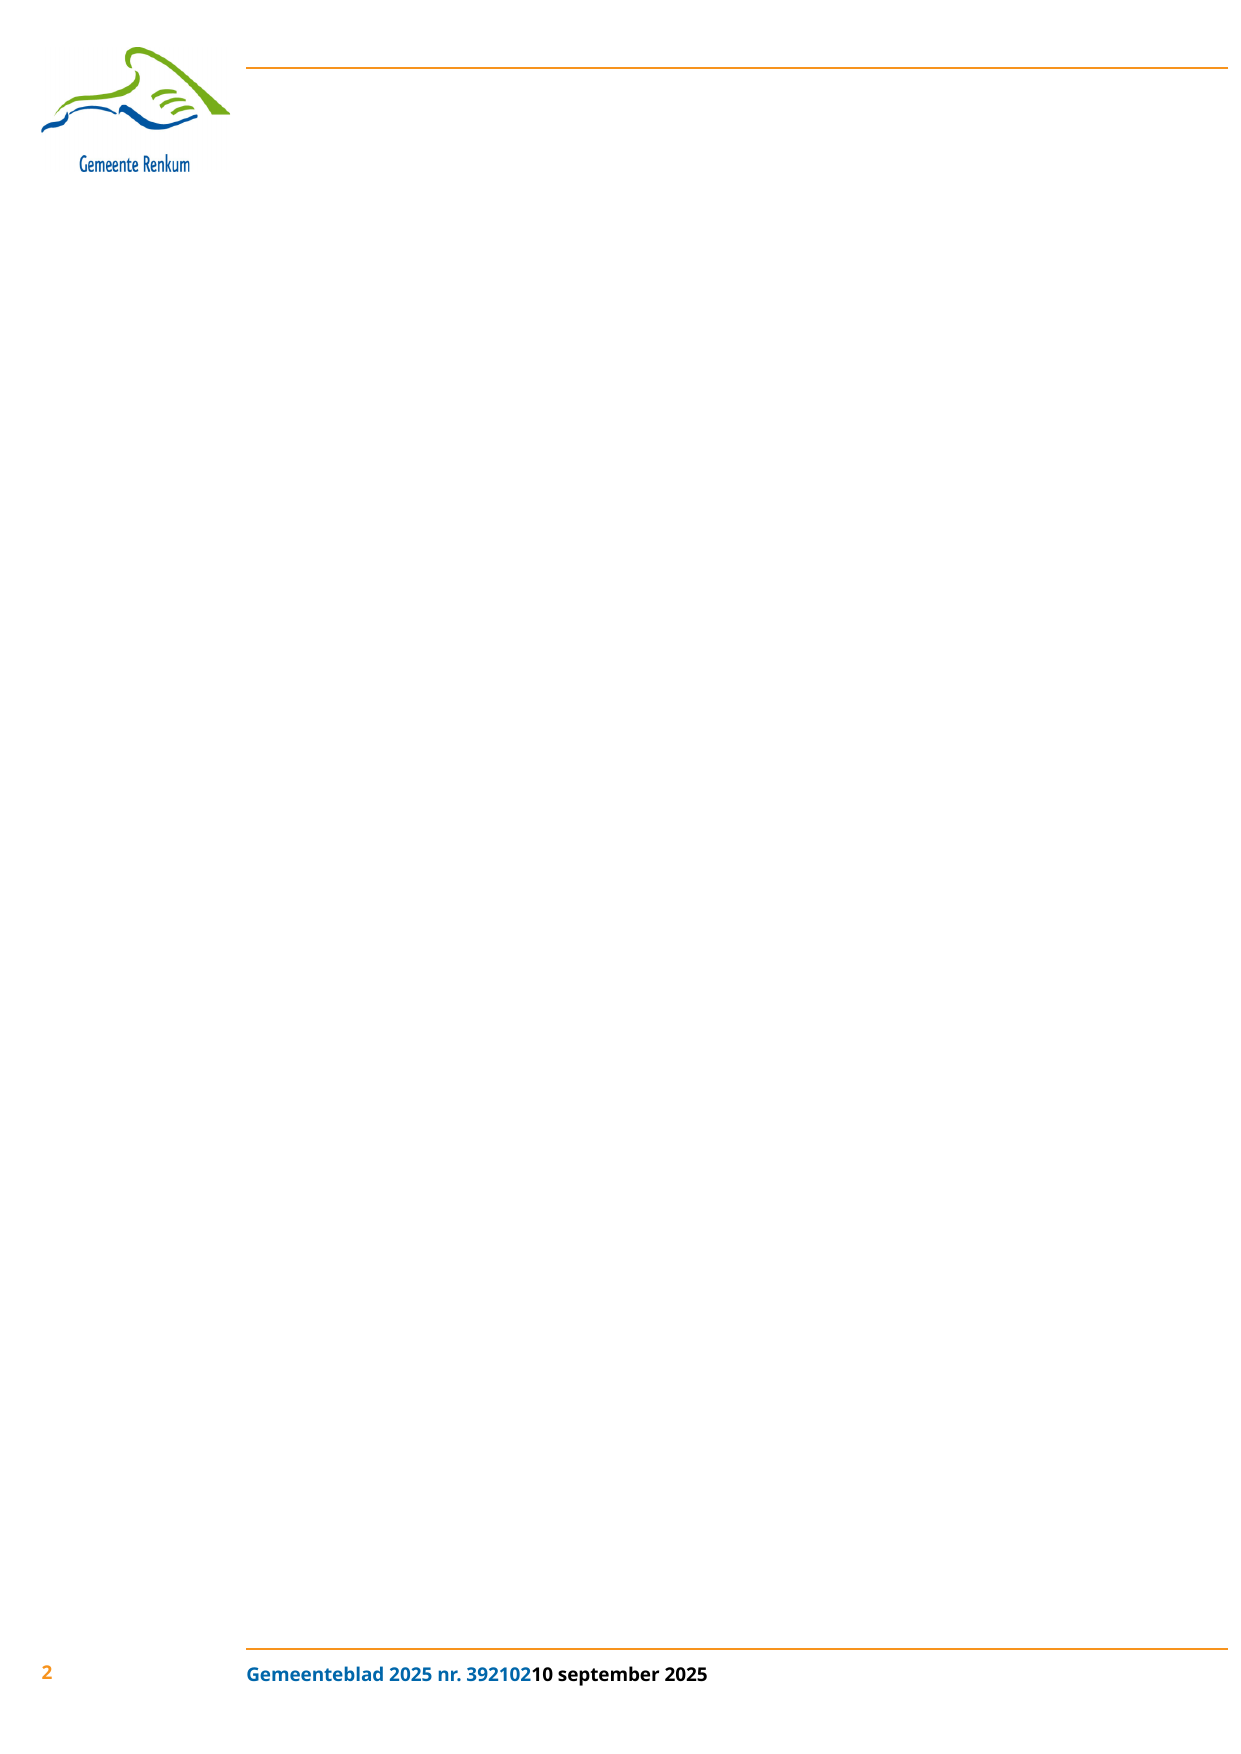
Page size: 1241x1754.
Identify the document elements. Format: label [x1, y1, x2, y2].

picture [41, 47, 231, 172]
